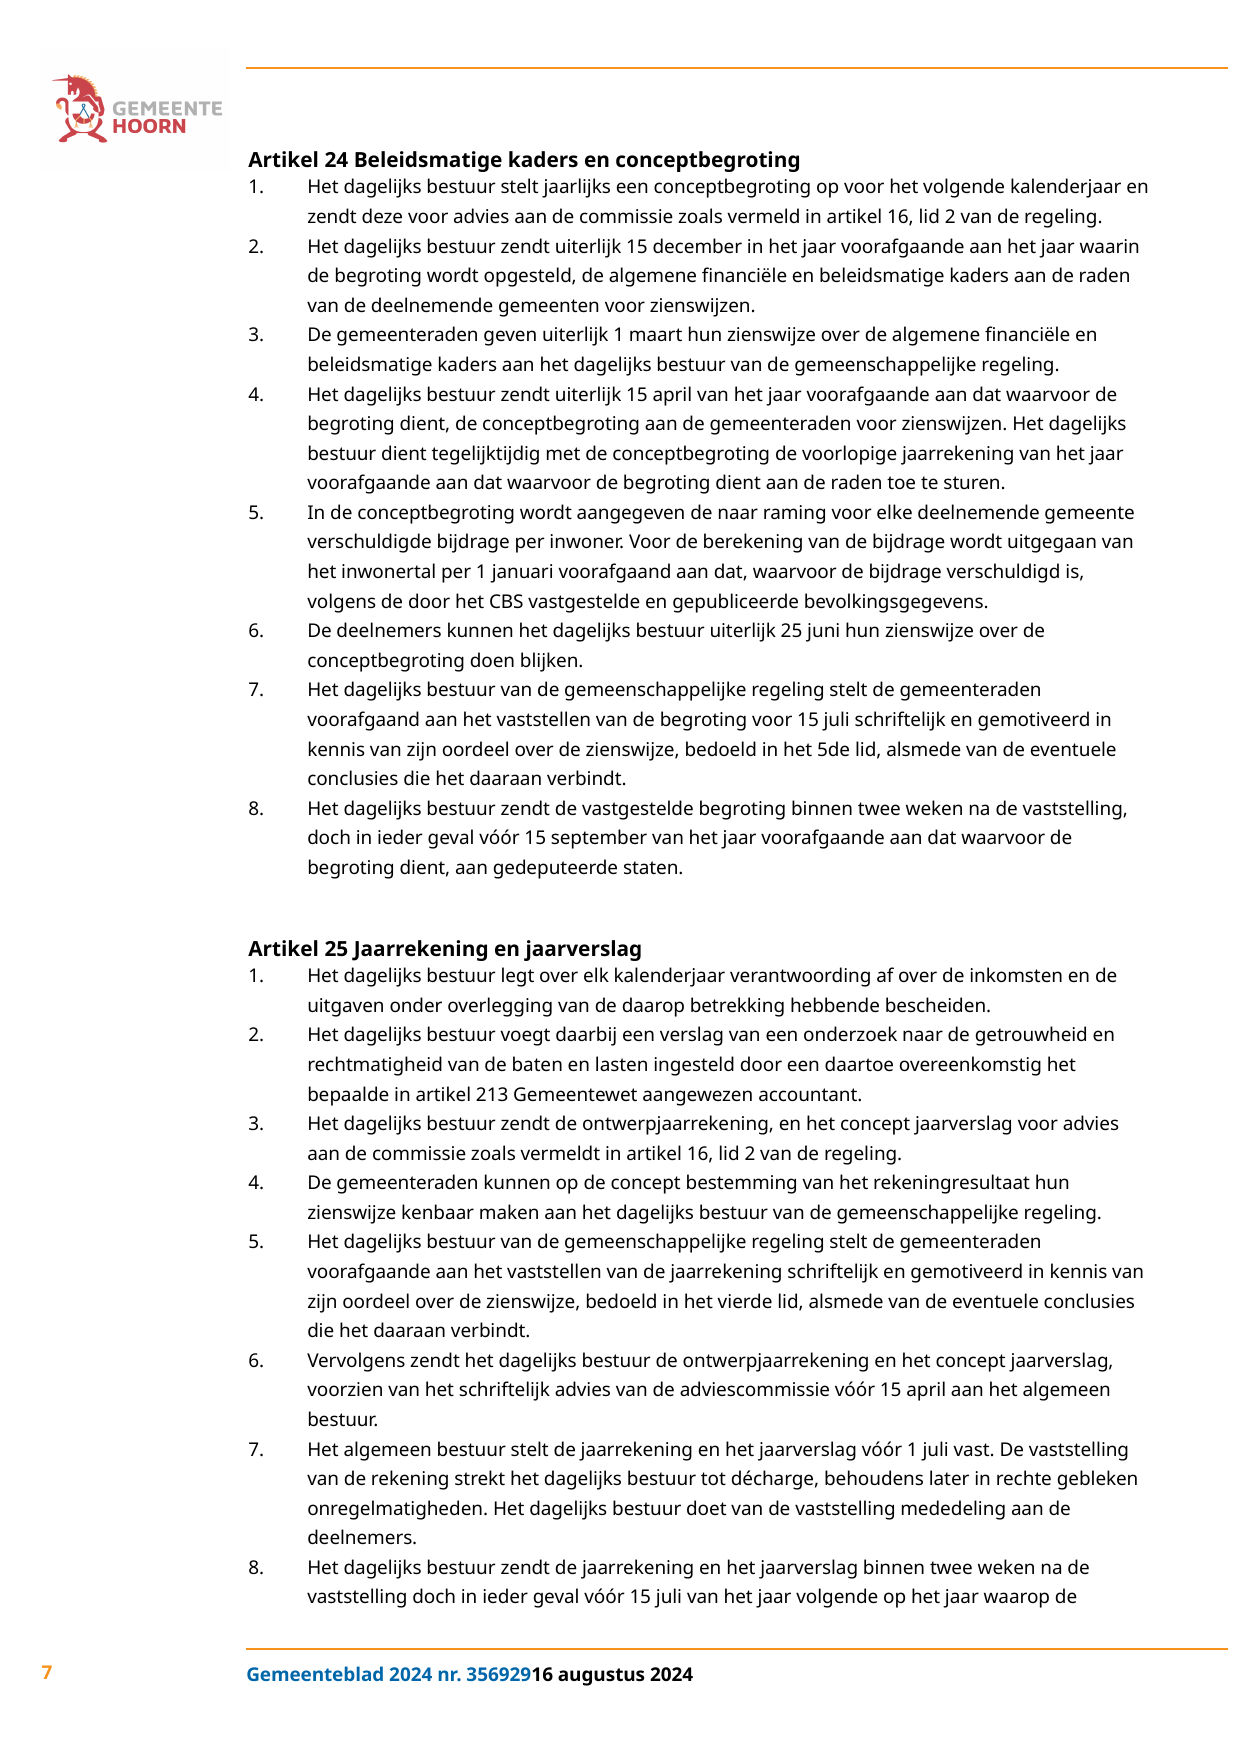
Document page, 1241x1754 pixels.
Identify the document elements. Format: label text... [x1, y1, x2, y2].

list Het dagelijks bestuur voegt daarbij een verslag van een onderzoek naar de getrouwheid en rechtmatigheid van de baten en lasten ingesteld door een daartoe overeenkomstig het bepaalde in artikel 213 Gemeentewet aangewezen accountant. [248, 1022, 1152, 1107]
list De deelnemers kunnen het dagelijks bestuur uiterlijk 25 juni hun zienswijze over de conceptbegroting doen blijken. [248, 617, 1152, 673]
list Het dagelijks bestuur zendt de ontwerpjaarrekening, en het concept jaarverslag voor advies aan de commissie zoals vermeldt in artikel 16, lid 2 van de regeling. [248, 1110, 1152, 1166]
list Het dagelijks bestuur van de gemeenschappelijke regeling stelt de gemeenteraden voorafgaande aan het vaststellen van de jaarrekening schriftelijk en gemotiveerd in kennis van zijn oordeel over de zienswijze, bedoeld in het vierde lid, alsmede van de eventuele conclusies die het daaraan verbindt. [248, 1229, 1152, 1343]
list Het algemeen bestuur stelt de jaarrekening en het jaarverslag vóór 1 juli vast. De vaststelling van de rekening strekt het dagelijks bestuur tot décharge, behoudens later in rechte gebleken onregelmatigheden. Het dagelijks bestuur doet van de vaststelling mededeling aan de deelnemers. [248, 1436, 1152, 1550]
list Het dagelijks bestuur zendt de vastgestelde begroting binnen twee weken na de vaststelling, doch in ieder geval vóór 15 september van het jaar voorafgaande aan dat waarvoor de begroting dient, aan gedeputeerde staten. [248, 795, 1152, 880]
list Vervolgens zendt het dagelijks bestuur de ontwerpjaarrekening en het concept jaarverslag, voorzien van het schriftelijk advies van de adviescommissie vóór 15 april aan het algemeen bestuur. [248, 1347, 1152, 1432]
list Het dagelijks bestuur zendt uiterlijk 15 april van het jaar voorafgaande aan dat waarvoor de begroting dient, de conceptbegroting aan de gemeenteraden voor zienswijzen. Het dagelijks bestuur dient tegelijktijdig met de conceptbegroting de voorlopige jaarrekening van het jaar voorafgaande aan dat waarvoor de begroting dient aan de raden toe te sturen. [248, 381, 1152, 495]
list In de conceptbegroting wordt aangegeven de naar raming voor elke deelnemende gemeente verschuldigde bijdrage per inwoner. Voor de berekening van de bijdrage wordt uitgegaan van het inwonertal per 1 januari voorafgaand aan dat, waarvoor de bijdrage verschuldigd is, volgens de door het CBS vastgestelde en gepubliceerde bevolkingsgegevens. [248, 499, 1152, 613]
list Het dagelijks bestuur zendt de jaarrekening en het jaarverslag binnen twee weken na de vaststelling doch in ieder geval vóór 15 juli van het jaar volgende op het jaar waarop de [248, 1554, 1152, 1609]
text Artikel 25 Jaarrekening en jaarverslag [248, 934, 1152, 962]
list De gemeenteraden geven uiterlijk 1 maart hun zienswijze over de algemene financiële en beleidsmatige kaders aan het dagelijks bestuur van de gemeenschappelijke regeling. [248, 322, 1152, 377]
list Het dagelijks bestuur stelt jaarlijks een conceptbegroting op voor het volgende kalenderjaar en zendt deze voor advies aan de commissie zoals vermeld in artikel 16, lid 2 van de regeling. [248, 174, 1152, 229]
text Artikel 24 Beleidsmatige kaders en conceptbegroting [248, 145, 1152, 174]
list De gemeenteraden kunnen op de concept bestemming van het rekeningresultaat hun zienswijze kenbaar maken aan het dagelijks bestuur van de gemeenschappelijke regeling. [248, 1169, 1152, 1225]
list Het dagelijks bestuur van de gemeenschappelijke regeling stelt de gemeenteraden voorafgaand aan het vaststellen van de begroting voor 15 juli schriftelijk en gemotiveerd in kennis van zijn oordeel over de zienswijze, bedoeld in het 5de lid, alsmede van de eventuele conclusies die het daaraan verbindt. [248, 677, 1152, 791]
picture [41, 47, 231, 172]
list Het dagelijks bestuur zendt uiterlijk 15 december in het jaar voorafgaande aan het jaar waarin de begroting wordt opgesteld, de algemene financiële en beleidsmatige kaders aan de raden van de deelnemende gemeenten voor zienswijzen. [248, 233, 1152, 318]
list Het dagelijks bestuur legt over elk kalenderjaar verantwoording af over de inkomsten en de uitgaven onder overlegging van de daarop betrekking hebbende bescheiden. [248, 962, 1152, 1018]
